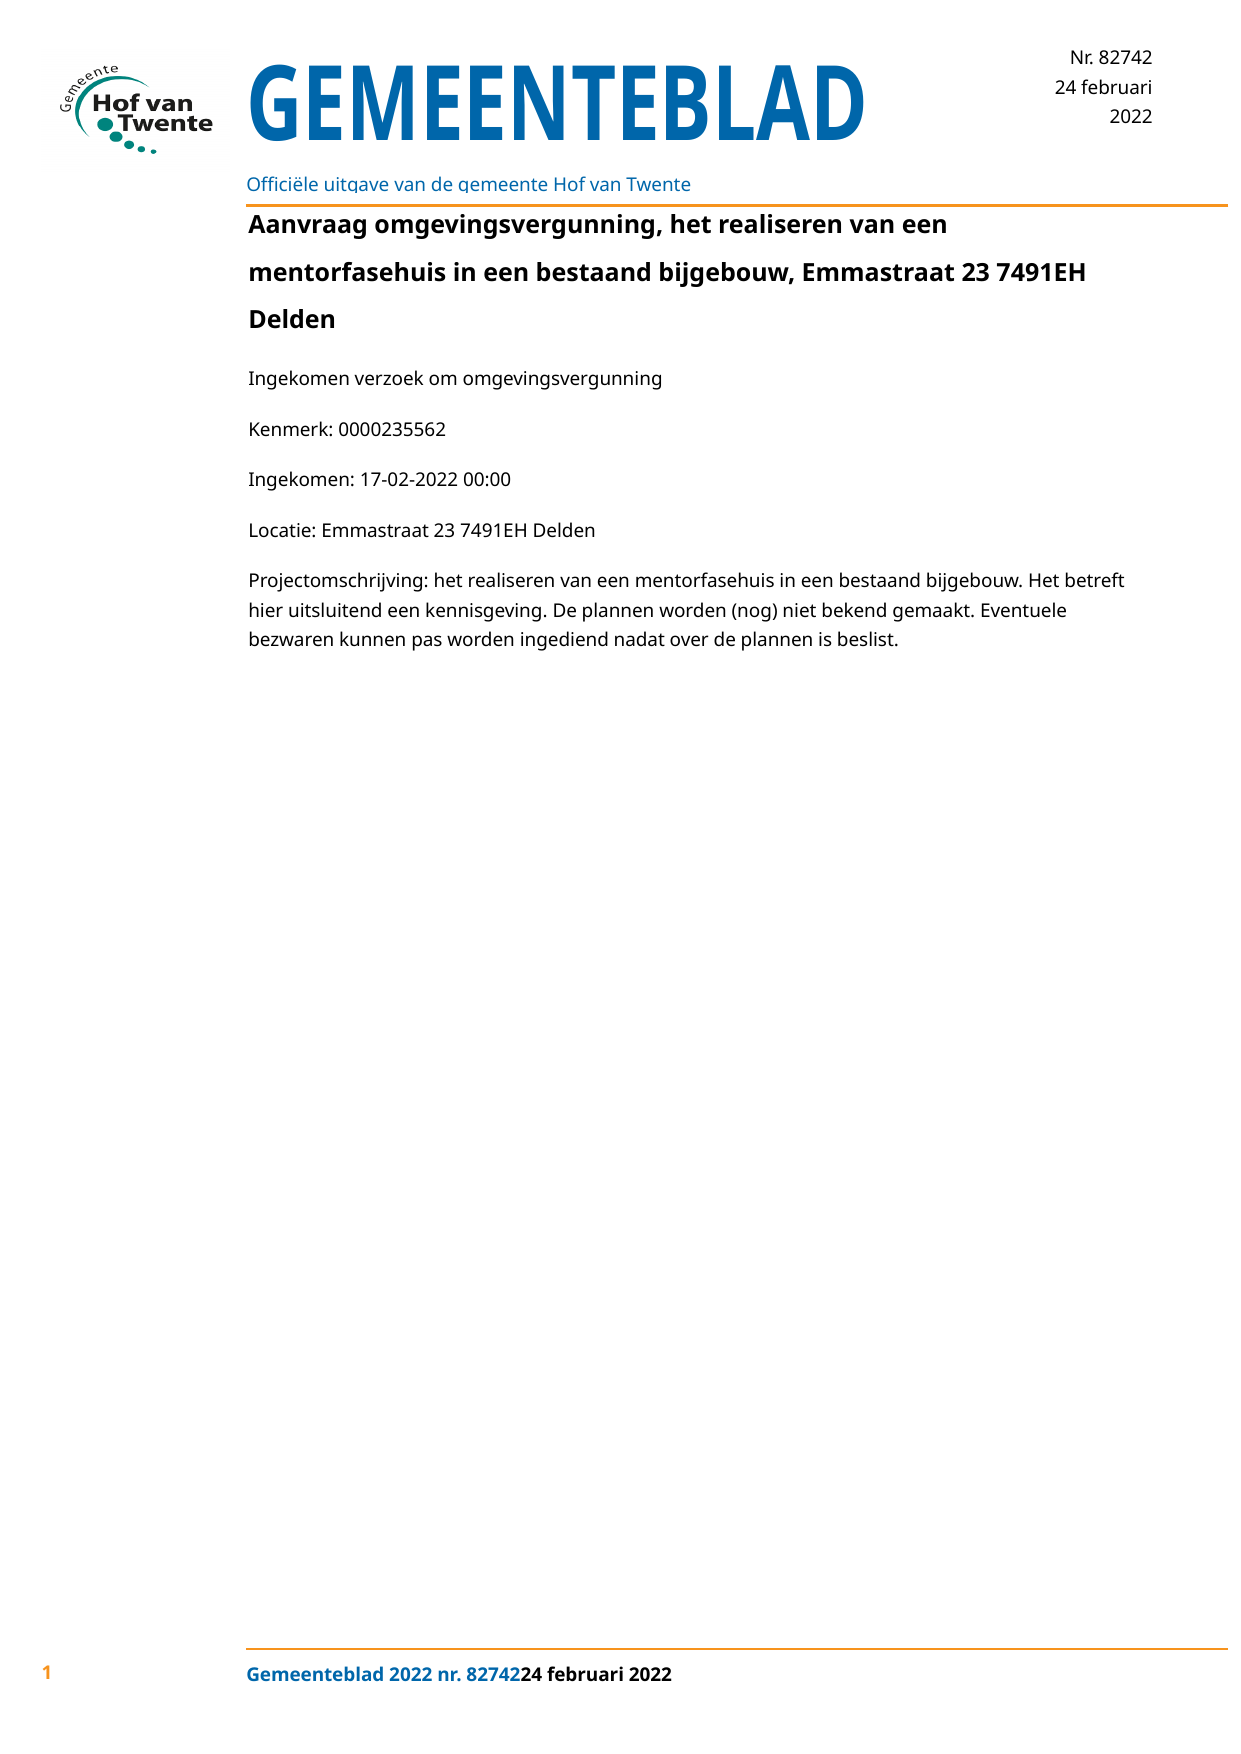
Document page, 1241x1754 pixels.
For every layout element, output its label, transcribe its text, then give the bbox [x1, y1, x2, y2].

text Aanvraag omgevingsvergunning, het realiseren van een mentorfasehuis in een bestaand bijgebouw, Emmastraat 23 7491EH Delden [248, 207, 1152, 336]
text Locatie: Emmastraat 23 7491EH Delden [248, 517, 1152, 542]
text Ingekomen verzoek om omgevingsvergunning [248, 366, 1152, 391]
text Projectomschrijving: het realiseren van een mentorfasehuis in een bestaand bijgebouw. Het betreft hier uitsluitend een kennisgeving. De plannen worden (nog) niet bekend gemaakt. Eventuele bezwaren kunnen pas worden ingediend nadat over de plannen is beslist. [248, 567, 1152, 652]
text Kenmerk: 0000235562 [248, 416, 1152, 442]
picture [41, 47, 231, 172]
text Ingekomen: 17-02-2022 00:00 [248, 466, 1152, 492]
